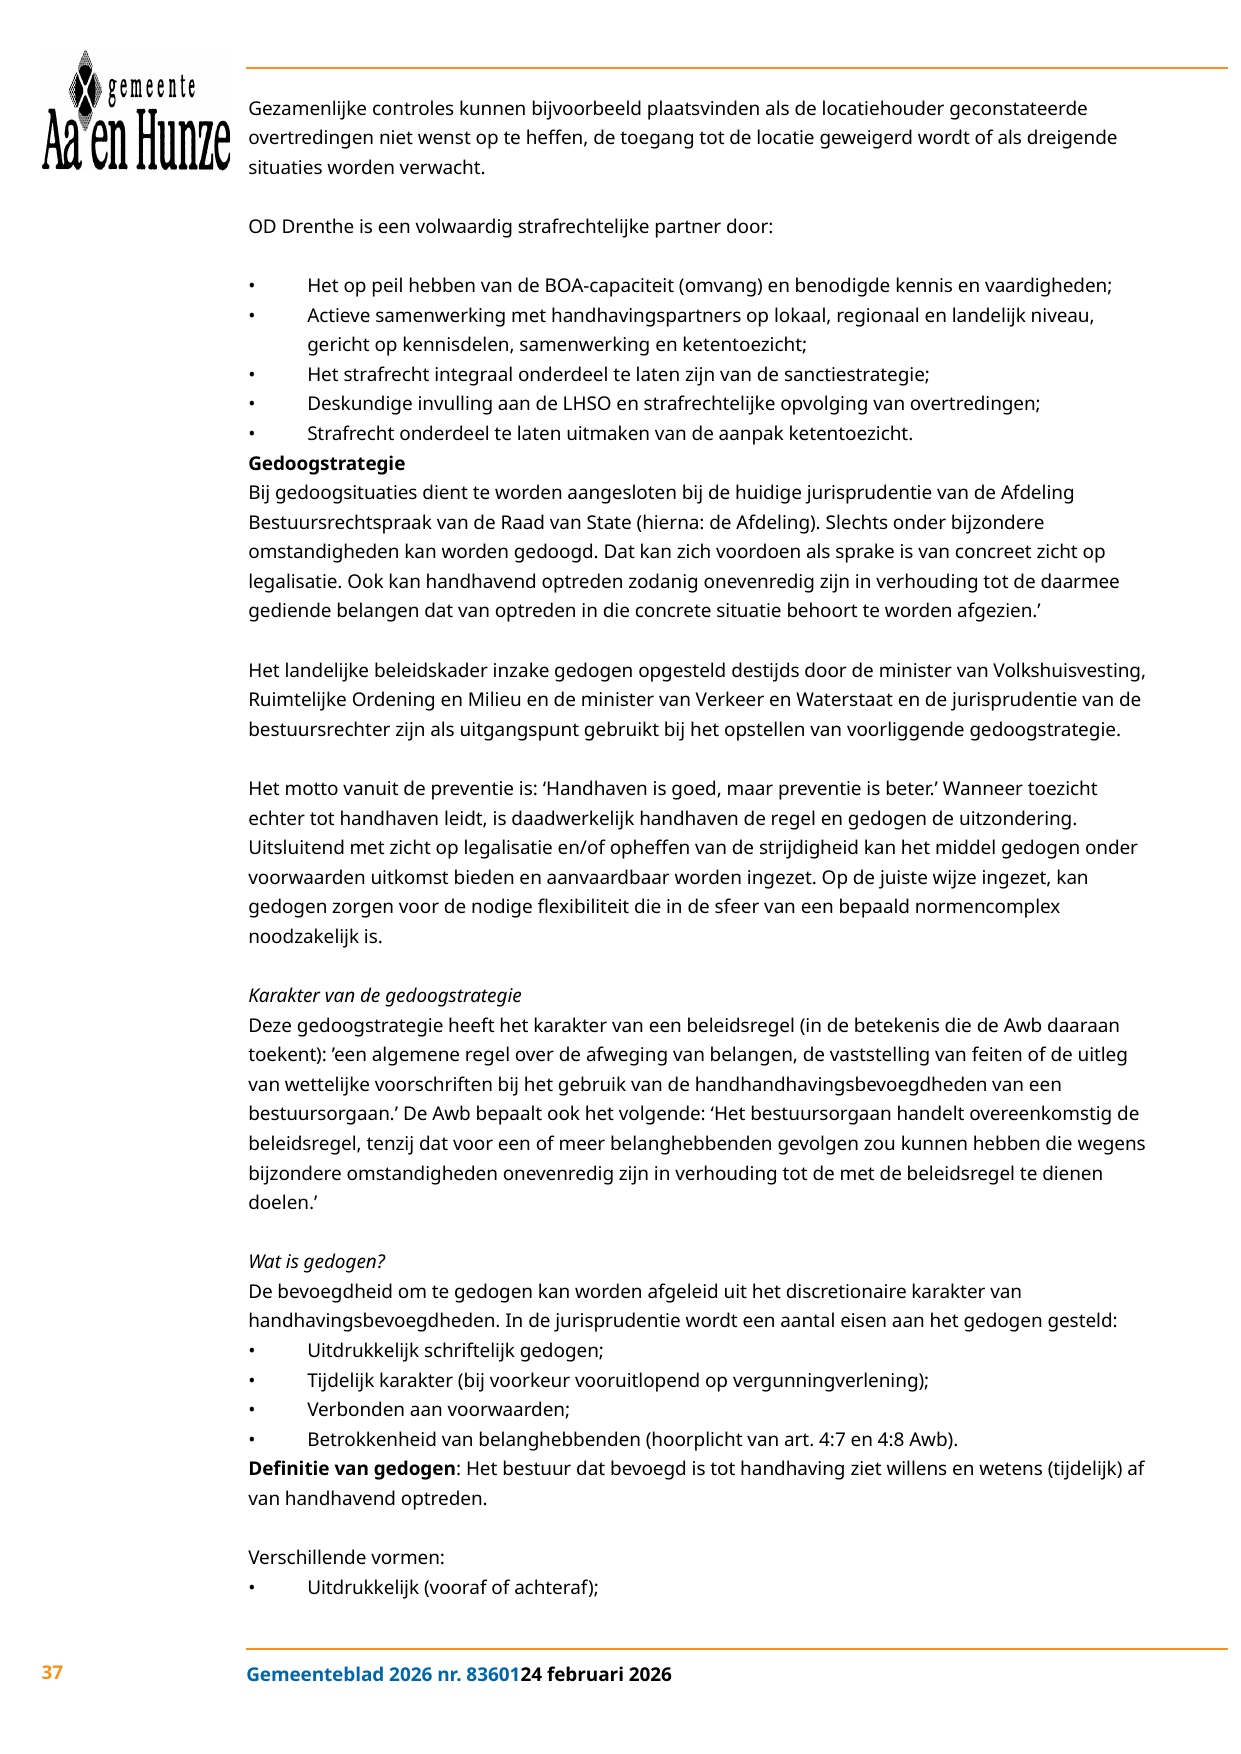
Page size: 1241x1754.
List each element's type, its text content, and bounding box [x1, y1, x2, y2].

list Strafrecht onderdeel te laten uitmaken van de aanpak ketentoezicht. [248, 420, 1152, 446]
text Karakter van de gedoogstrategie [248, 982, 1152, 1008]
text Het landelijke beleidskader inzake gedogen opgesteld destijds door de minister van Volkshuisvesting, Ruimtelijke Ordening en Milieu en de minister van Verkeer en Waterstaat en de jurisprudentie van de bestuursrechter zijn als uitgangspunt gebruikt bij het opstellen van voorliggende gedoogstrategie. [248, 657, 1152, 742]
list Het strafrecht integraal onderdeel te laten zijn van de sanctiestrategie; [248, 361, 1152, 387]
text Verschillende vormen: [248, 1544, 1152, 1570]
text Bij gedoogsituaties dient te worden aangesloten bij de huidige jurisprudentie van de Afdeling Bestuursrechtspraak van de Raad van State (hierna: de Afdeling). Slechts onder bijzondere omstandigheden kan worden gedoogd. Dat kan zich voordoen als sprake is van concreet zicht op legalisatie. Ook kan handhavend optreden zodanig onevenredig zijn in verhouding tot de daarmee gediende belangen dat van optreden in die concrete situatie behoort te worden afgezien.’ [248, 479, 1152, 623]
text Wat is gedogen? [248, 1248, 1152, 1274]
text Gezamenlijke controles kunnen bijvoorbeeld plaatsvinden als de locatiehouder geconstateerde overtredingen niet wenst op te heffen, de toegang tot de locatie geweigerd wordt of als dreigende situaties worden verwacht. [248, 95, 1152, 180]
list Het op peil hebben van de BOA-capaciteit (omvang) en benodigde kennis en vaardigheden; [248, 272, 1152, 298]
list Actieve samenwerking met handhavingspartners op lokaal, regionaal en landelijk niveau, gericht op kennisdelen, samenwerking en ketentoezicht; [248, 302, 1152, 357]
list Betrokkenheid van belanghebbenden (hoorplicht van art. 4:7 en 4:8 Awb). [248, 1426, 1152, 1452]
list Tijdelijk karakter (bij voorkeur vooruitlopend op vergunningverlening); [248, 1367, 1152, 1393]
list Verbonden aan voorwaarden; [248, 1396, 1152, 1422]
text Gedoogstrategie [248, 450, 1152, 476]
list Uitdrukkelijk (vooraf of achteraf); [248, 1574, 1152, 1600]
text Deze gedoogstrategie heeft het karakter van een beleidsregel (in de betekenis die de Awb daaraan toekent): ’een algemene regel over de afweging van belangen, de vaststelling van feiten of de uitleg van wettelijke voorschriften bij het gebruik van de handhandhavingsbevoegdheden van een bestuursorgaan.’ De Awb bepaalt ook het volgende: ‘Het bestuursorgaan handelt overeenkomstig de beleidsregel, tenzij dat voor een of meer belanghebbenden gevolgen zou kunnen hebben die wegens bijzondere omstandigheden onevenredig zijn in verhouding tot de met de beleidsregel te dienen doelen.’ [248, 1012, 1152, 1215]
text Het motto vanuit de preventie is: ‘Handhaven is goed, maar preventie is beter.’ Wanneer toezicht echter tot handhaven leidt, is daadwerkelijk handhaven de regel en gedogen de uitzondering. Uitsluitend met zicht op legalisatie en/of opheffen van de strijdigheid kan het middel gedogen onder voorwaarden uitkomst bieden en aanvaardbaar worden ingezet. Op de juiste wijze ingezet, kan gedogen zorgen voor de nodige flexibiliteit die in de sfeer van een bepaald normencomplex noodzakelijk is. [248, 775, 1152, 949]
list Uitdrukkelijk schriftelijk gedogen; [248, 1337, 1152, 1363]
text De bevoegdheid om te gedogen kan worden afgeleid uit het discretionaire karakter van handhavingsbevoegdheden. In de jurisprudentie wordt een aantal eisen aan het gedogen gesteld: [248, 1278, 1152, 1333]
picture [41, 47, 231, 172]
text OD Drenthe is een volwaardig strafrechtelijke partner door: [248, 213, 1152, 239]
list Deskundige invulling aan de LHSO en strafrechtelijke opvolging van overtredingen; [248, 391, 1152, 416]
text Definitie van gedogen: Het bestuur dat bevoegd is tot handhaving ziet willens en wetens (tijdelijk) af van handhavend optreden. [248, 1456, 1152, 1511]
